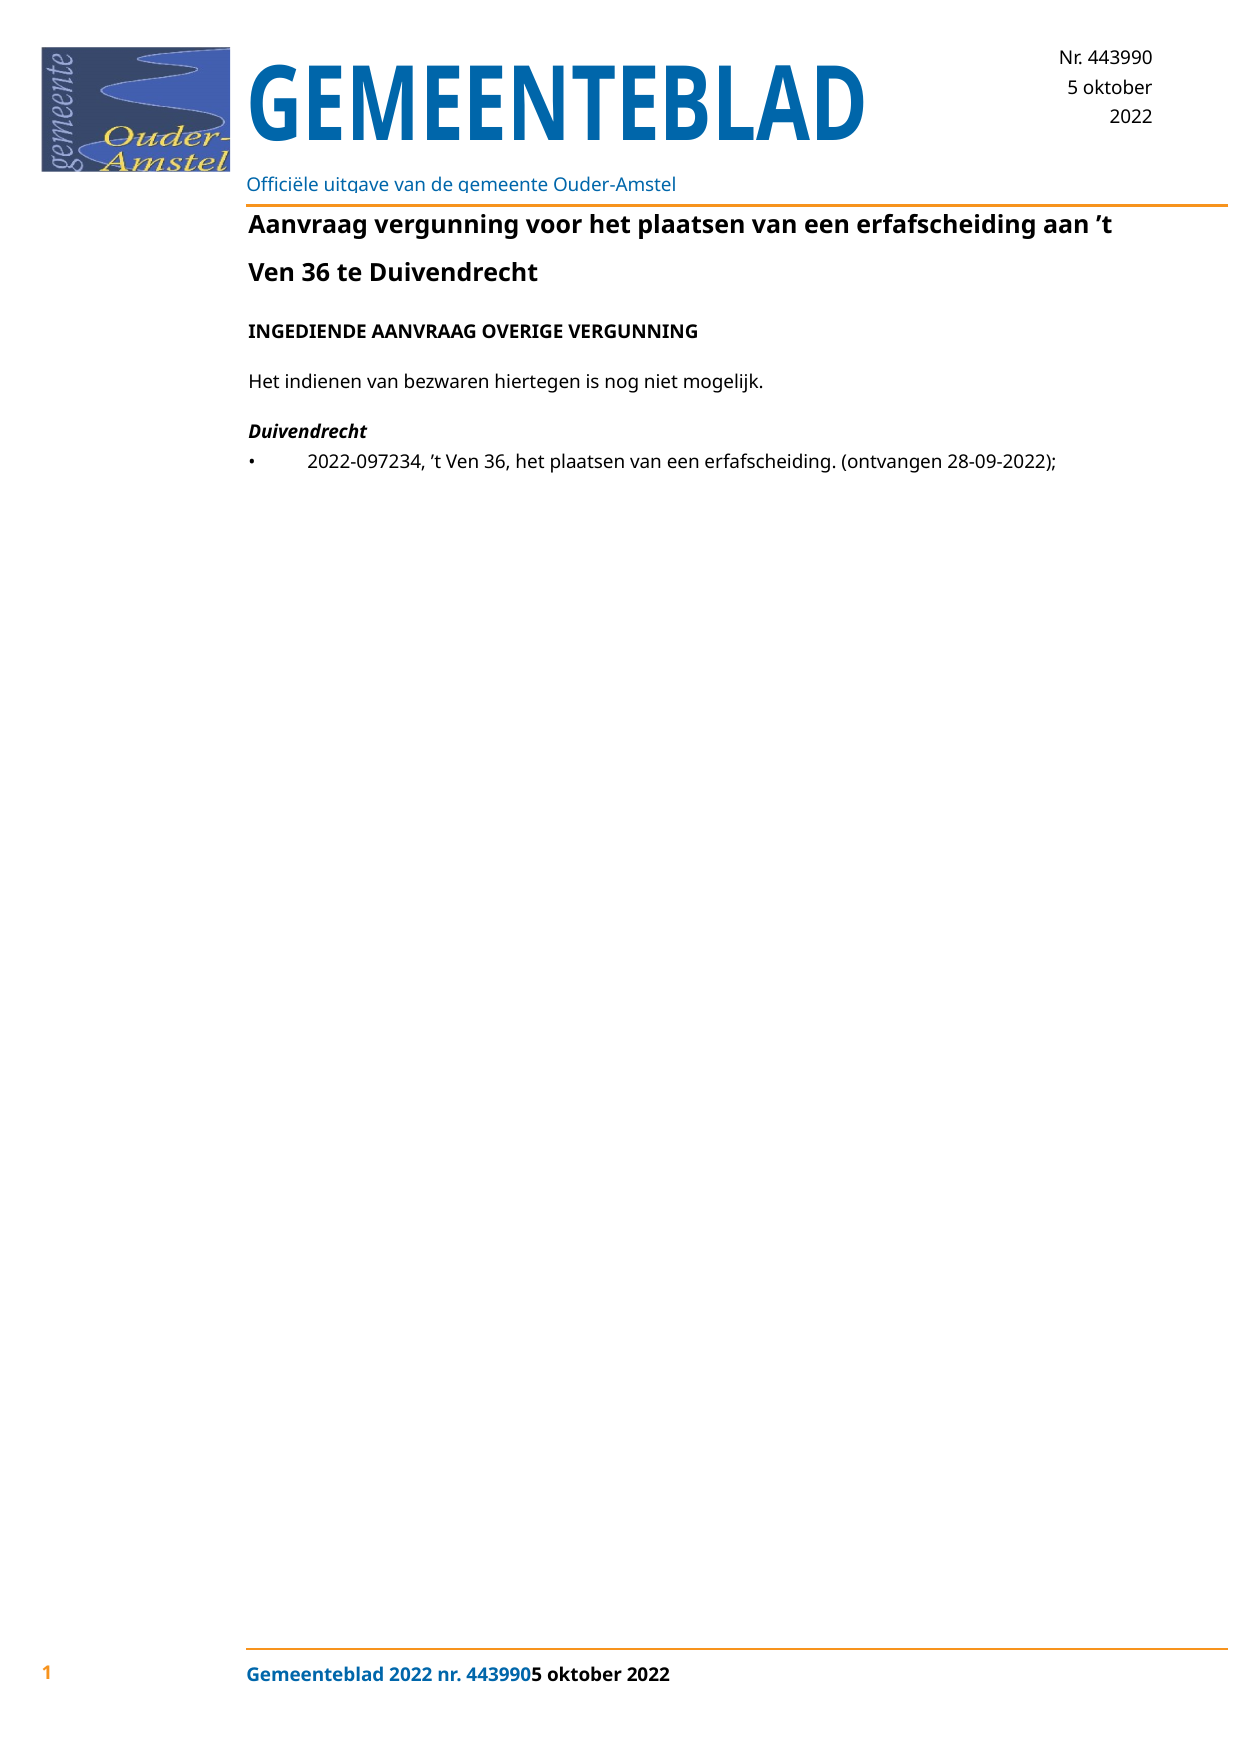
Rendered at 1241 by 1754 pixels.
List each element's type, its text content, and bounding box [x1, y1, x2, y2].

text INGEDIENDE AANVRAAG OVERIGE VERGUNNING [248, 318, 1152, 344]
text Het indienen van bezwaren hiertegen is nog niet mogelijk. [248, 368, 1152, 394]
text Duivendrecht [248, 419, 1152, 444]
text Aanvraag vergunning voor het plaatsen van een erfafscheiding aan ’t Ven 36 te Duivendrecht [248, 207, 1152, 288]
list 2022-097234, ’t Ven 36, het plaatsen van een erfafscheiding. (ontvangen 28-09-2022); [248, 448, 1152, 474]
picture [41, 47, 231, 172]
